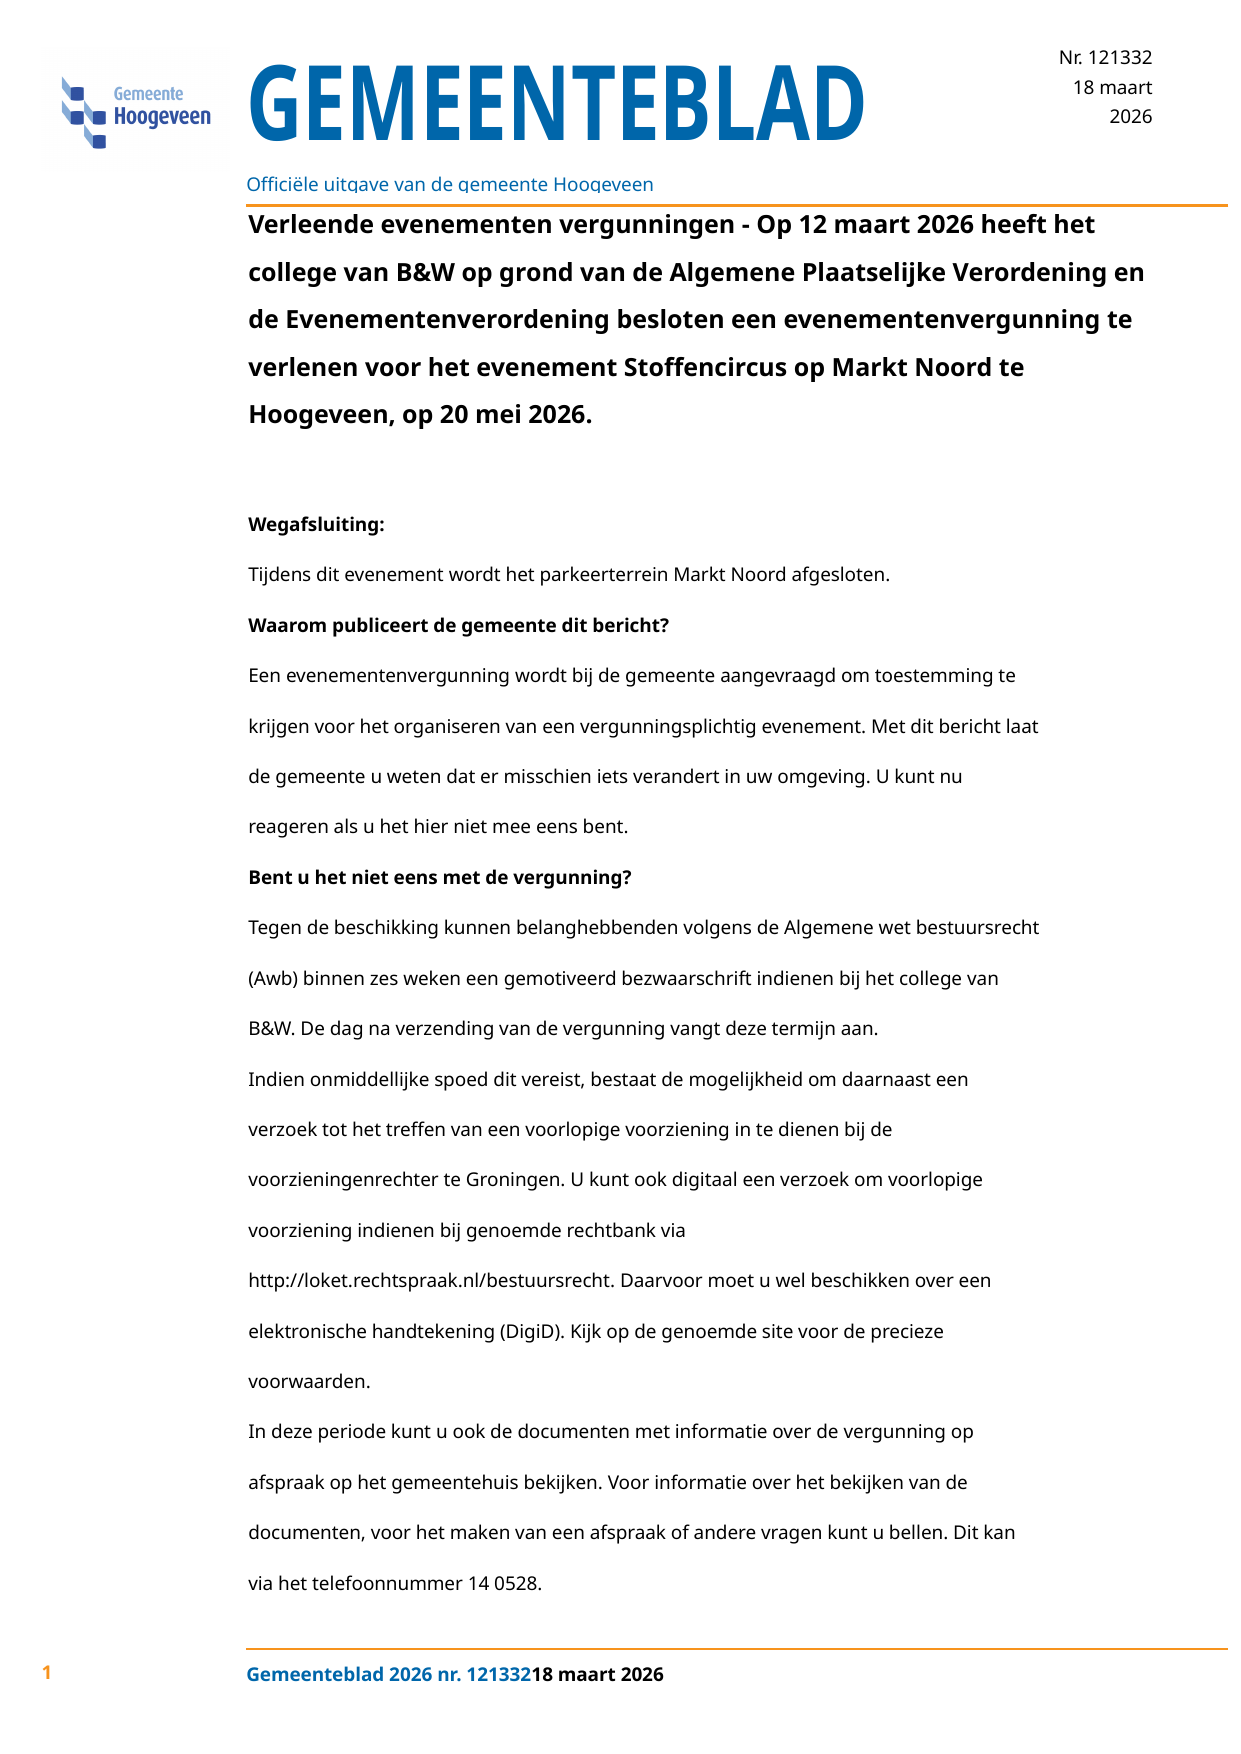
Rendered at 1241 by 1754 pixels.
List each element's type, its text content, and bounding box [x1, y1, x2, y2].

text Tijdens dit evenement wordt het parkeerterrein Markt Noord afgesloten. [248, 562, 1152, 587]
text afspraak op het gemeentehuis bekijken. Voor informatie over het bekijken van de [248, 1469, 1152, 1495]
text Tegen de beschikking kunnen belanghebbenden volgens de Algemene wet bestuursrecht [248, 914, 1152, 940]
text Een evenementenvergunning wordt bij de gemeente aangevraagd om toestemming te [248, 662, 1152, 688]
text elektronische handtekening (DigiD). Kijk op de genoemde site voor de precieze [248, 1318, 1152, 1343]
text Verleende evenementen vergunningen - Op 12 maart 2026 heeft het college van B&W op grond van de Algemene Plaatselijke Verordening en de Evenementenverordening besloten een evenementenvergunning te verlenen voor het evenement Stoffencircus op Markt Noord te Hoogeveen, op 20 mei 2026. [248, 207, 1152, 431]
text Bent u het niet eens met de vergunning? [248, 864, 1152, 890]
picture [41, 47, 231, 172]
text reageren als u het hier niet mee eens bent. [248, 814, 1152, 839]
text B&W. De dag na verzending van de vergunning vangt deze termijn aan. [248, 1015, 1152, 1041]
text Indien onmiddellijke spoed dit vereist, bestaat de mogelijkheid om daarnaast een [248, 1066, 1152, 1091]
text via het telefoonnummer 14 0528. [248, 1570, 1152, 1596]
text voorwaarden. [248, 1368, 1152, 1394]
text de gemeente u weten dat er misschien iets verandert in uw omgeving. U kunt nu [248, 763, 1152, 789]
text http://loket.rechtspraak.nl/bestuursrecht. Daarvoor moet u wel beschikken over een [248, 1267, 1152, 1293]
text In deze periode kunt u ook de documenten met informatie over de vergunning op [248, 1419, 1152, 1444]
text documenten, voor het maken van een afspraak of andere vragen kunt u bellen. Dit kan [248, 1519, 1152, 1545]
text Waarom publiceert de gemeente dit bericht? [248, 612, 1152, 638]
text Wegafsluiting: [248, 511, 1152, 537]
text krijgen voor het organiseren van een vergunningsplichtig evenement. Met dit bericht laat [248, 713, 1152, 738]
text voorzieningenrechter te Groningen. U kunt ook digitaal een verzoek om voorlopige [248, 1167, 1152, 1192]
text voorziening indienen bij genoemde rechtbank via [248, 1217, 1152, 1243]
text verzoek tot het treffen van een voorlopige voorziening in te dienen bij de [248, 1116, 1152, 1142]
text (Awb) binnen zes weken een gemotiveerd bezwaarschrift indienen bij het college van [248, 965, 1152, 991]
